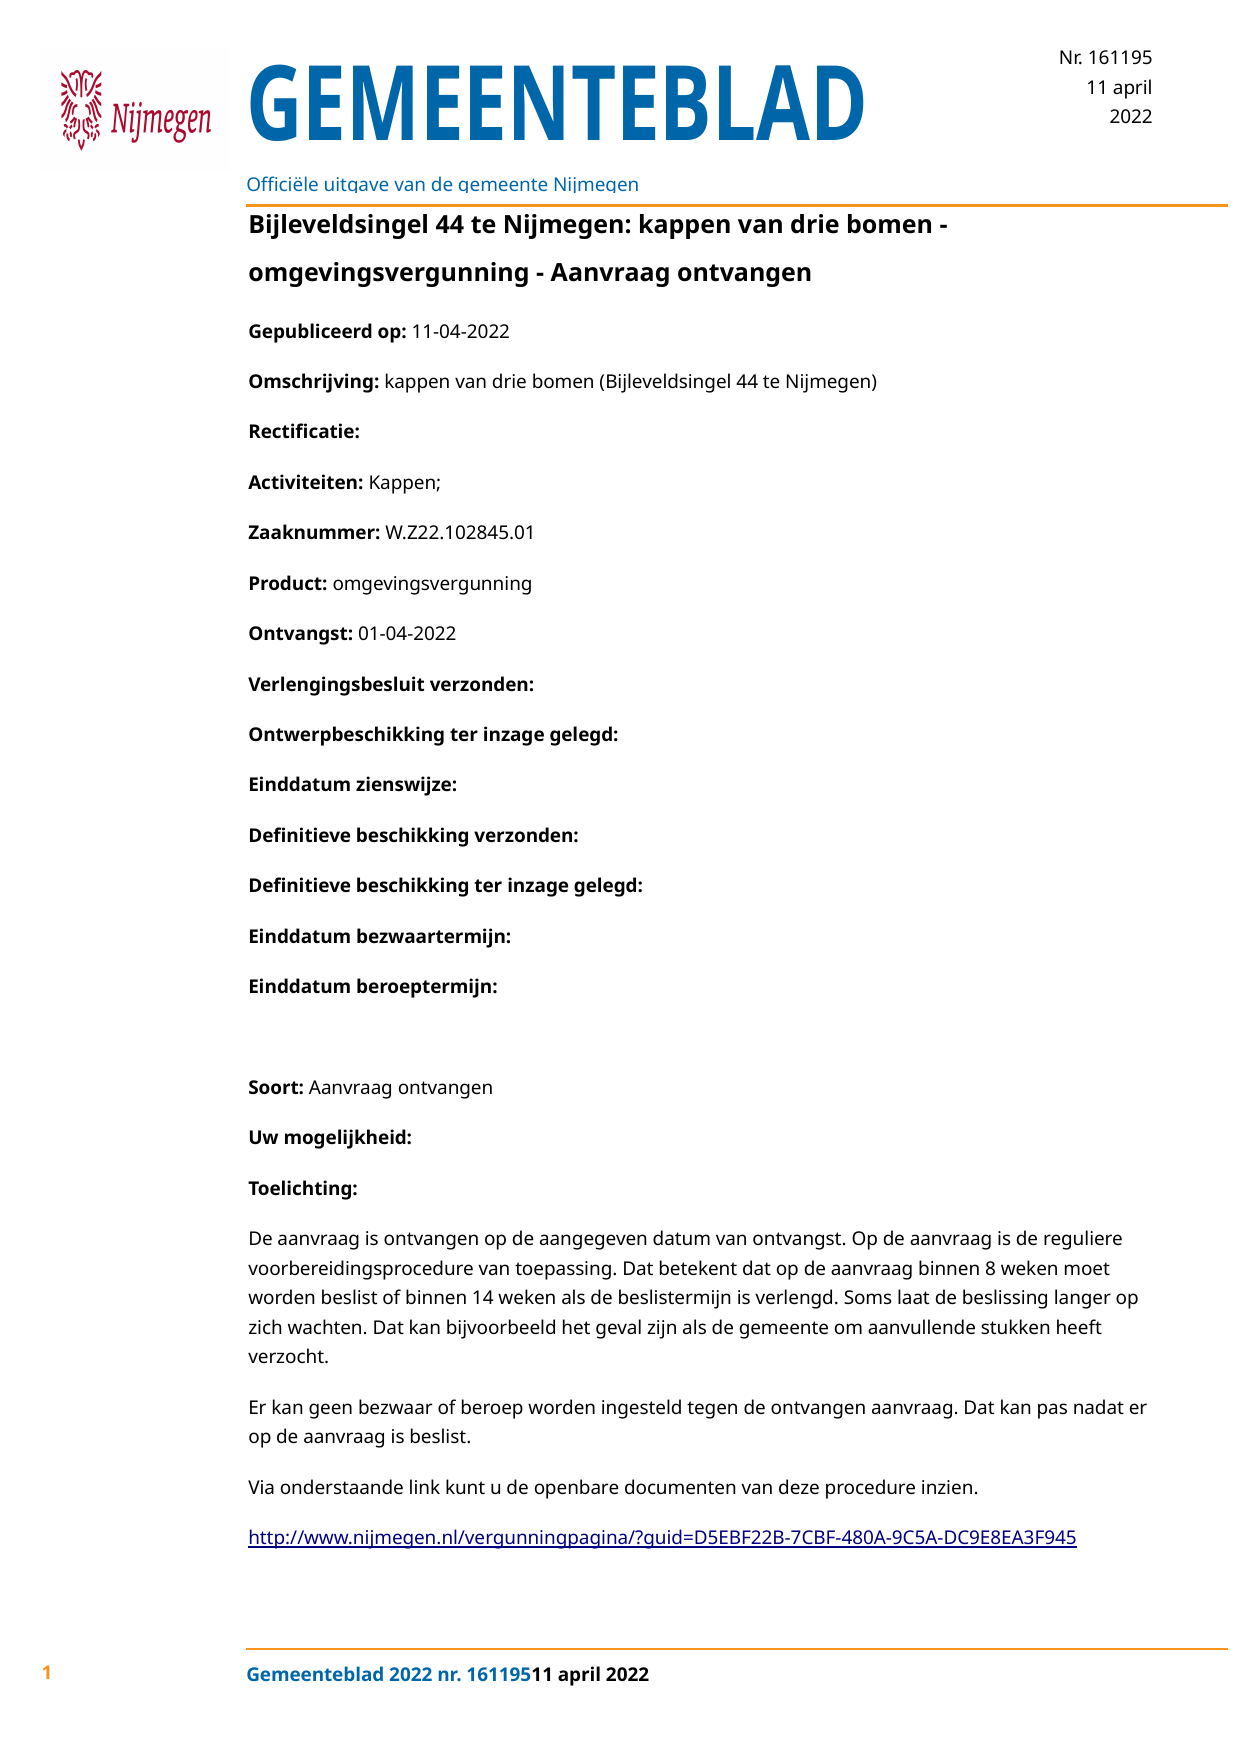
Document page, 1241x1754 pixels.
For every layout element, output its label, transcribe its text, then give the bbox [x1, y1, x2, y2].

text Product: omgevingsvergunning [248, 570, 1152, 596]
text Definitieve beschikking ter inzage gelegd: [248, 872, 1152, 898]
text Einddatum bezwaartermijn: [248, 923, 1152, 949]
text Omschrijving: kappen van drie bomen (Bijleveldsingel 44 te Nijmegen) [248, 368, 1152, 394]
text Toelichting: [248, 1175, 1152, 1201]
text Ontwerpbeschikking ter inzage gelegd: [248, 721, 1152, 747]
text De aanvraag is ontvangen op de aangegeven datum van ontvangst. Op de aanvraag is de reguliere voorbereidingsprocedure van toepassing. Dat betekent dat op de aanvraag binnen 8 weken moet worden beslist of binnen 14 weken als de beslistermijn is verlengd. Soms laat de beslissing langer op zich wachten. Dat kan bijvoorbeeld het geval zijn als de gemeente om aanvullende stukken heeft verzocht. [248, 1225, 1152, 1369]
text Uw mogelijkheid: [248, 1124, 1152, 1150]
text Via onderstaande link kunt u de openbare documenten van deze procedure inzien. [248, 1474, 1152, 1500]
text Verlengingsbesluit verzonden: [248, 671, 1152, 697]
text Er kan geen bezwaar of beroep worden ingesteld tegen de ontvangen aanvraag. Dat kan pas nadat er op de aanvraag is beslist. [248, 1394, 1152, 1449]
text Soort: Aanvraag ontvangen [248, 1074, 1152, 1100]
text Activiteiten: Kappen; [248, 469, 1152, 495]
text Ontvangst: 01-04-2022 [248, 620, 1152, 646]
text Einddatum zienswijze: [248, 772, 1152, 797]
text Gepubliceerd op: 11-04-2022 [248, 318, 1152, 344]
text Rectificatie: [248, 419, 1152, 444]
text Einddatum beroeptermijn: [248, 973, 1152, 999]
text Definitieve beschikking verzonden: [248, 822, 1152, 848]
text Bijleveldsingel 44 te Nijmegen: kappen van drie bomen - omgevingsvergunning - Aanvraag ontvangen [248, 207, 1152, 288]
text http://www.nijmegen.nl/vergunningpagina/?guid=D5EBF22B-7CBF-480A-9C5A-DC9E8EA3F945 [248, 1524, 1152, 1550]
text Zaaknummer: W.Z22.102845.01 [248, 519, 1152, 545]
picture [41, 47, 231, 172]
